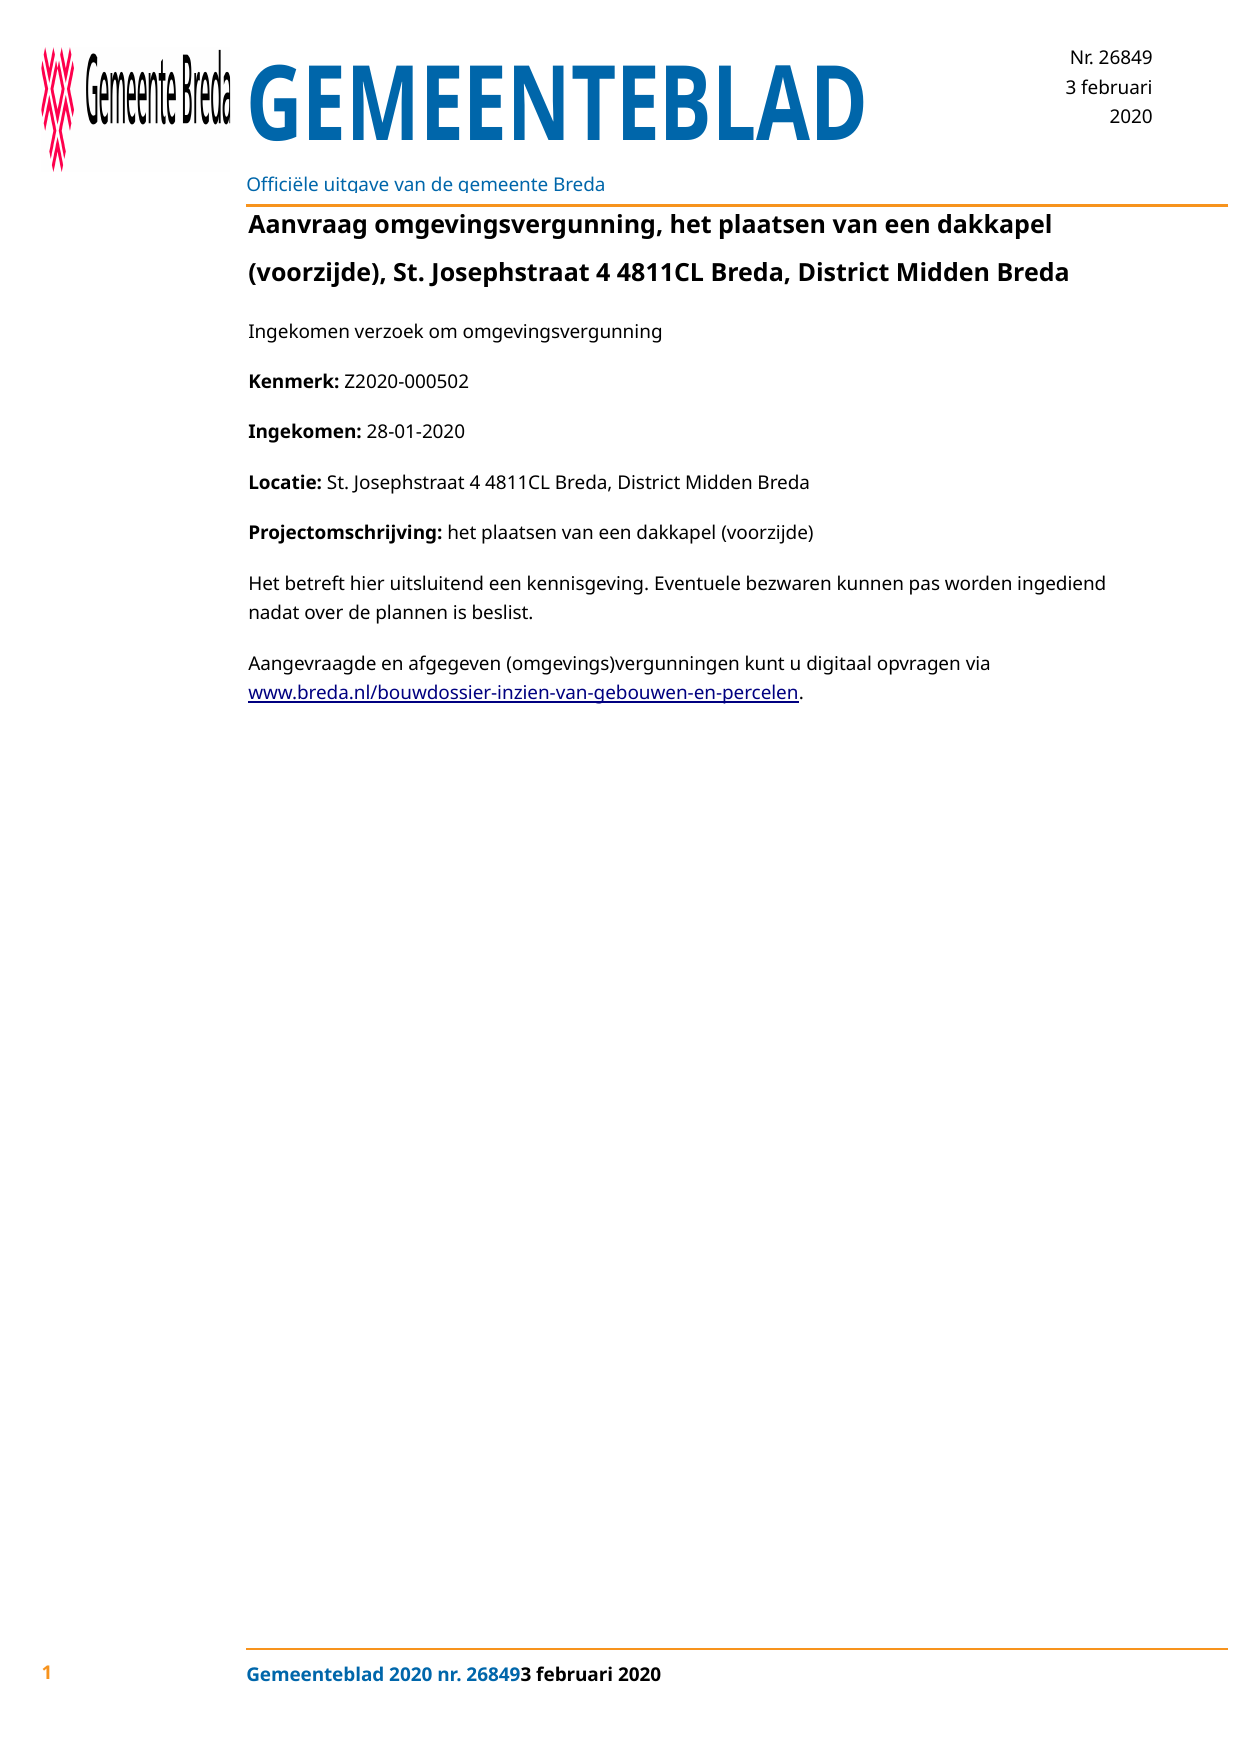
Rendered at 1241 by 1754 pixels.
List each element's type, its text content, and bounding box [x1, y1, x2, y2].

text Het betreft hier uitsluitend een kennisgeving. Eventuele bezwaren kunnen pas worden ingediend nadat over de plannen is beslist. [248, 570, 1152, 625]
text Ingekomen verzoek om omgevingsvergunning [248, 318, 1152, 344]
text Kenmerk: Z2020-000502 [248, 368, 1152, 394]
text Aanvraag omgevingsvergunning, het plaatsen van een dakkapel (voorzijde), St. Josephstraat 4 4811CL Breda, District Midden Breda [248, 207, 1152, 288]
text Locatie: St. Josephstraat 4 4811CL Breda, District Midden Breda [248, 469, 1152, 495]
text Projectomschrijving: het plaatsen van een dakkapel (voorzijde) [248, 519, 1152, 545]
picture [41, 47, 231, 172]
text Aangevraagde en afgegeven (omgevings)vergunningen kunt u digitaal opvragen via www.breda.nl/bouwdossier-inzien-van-gebouwen-en-percelen. [248, 650, 1152, 705]
text Ingekomen: 28-01-2020 [248, 419, 1152, 444]
